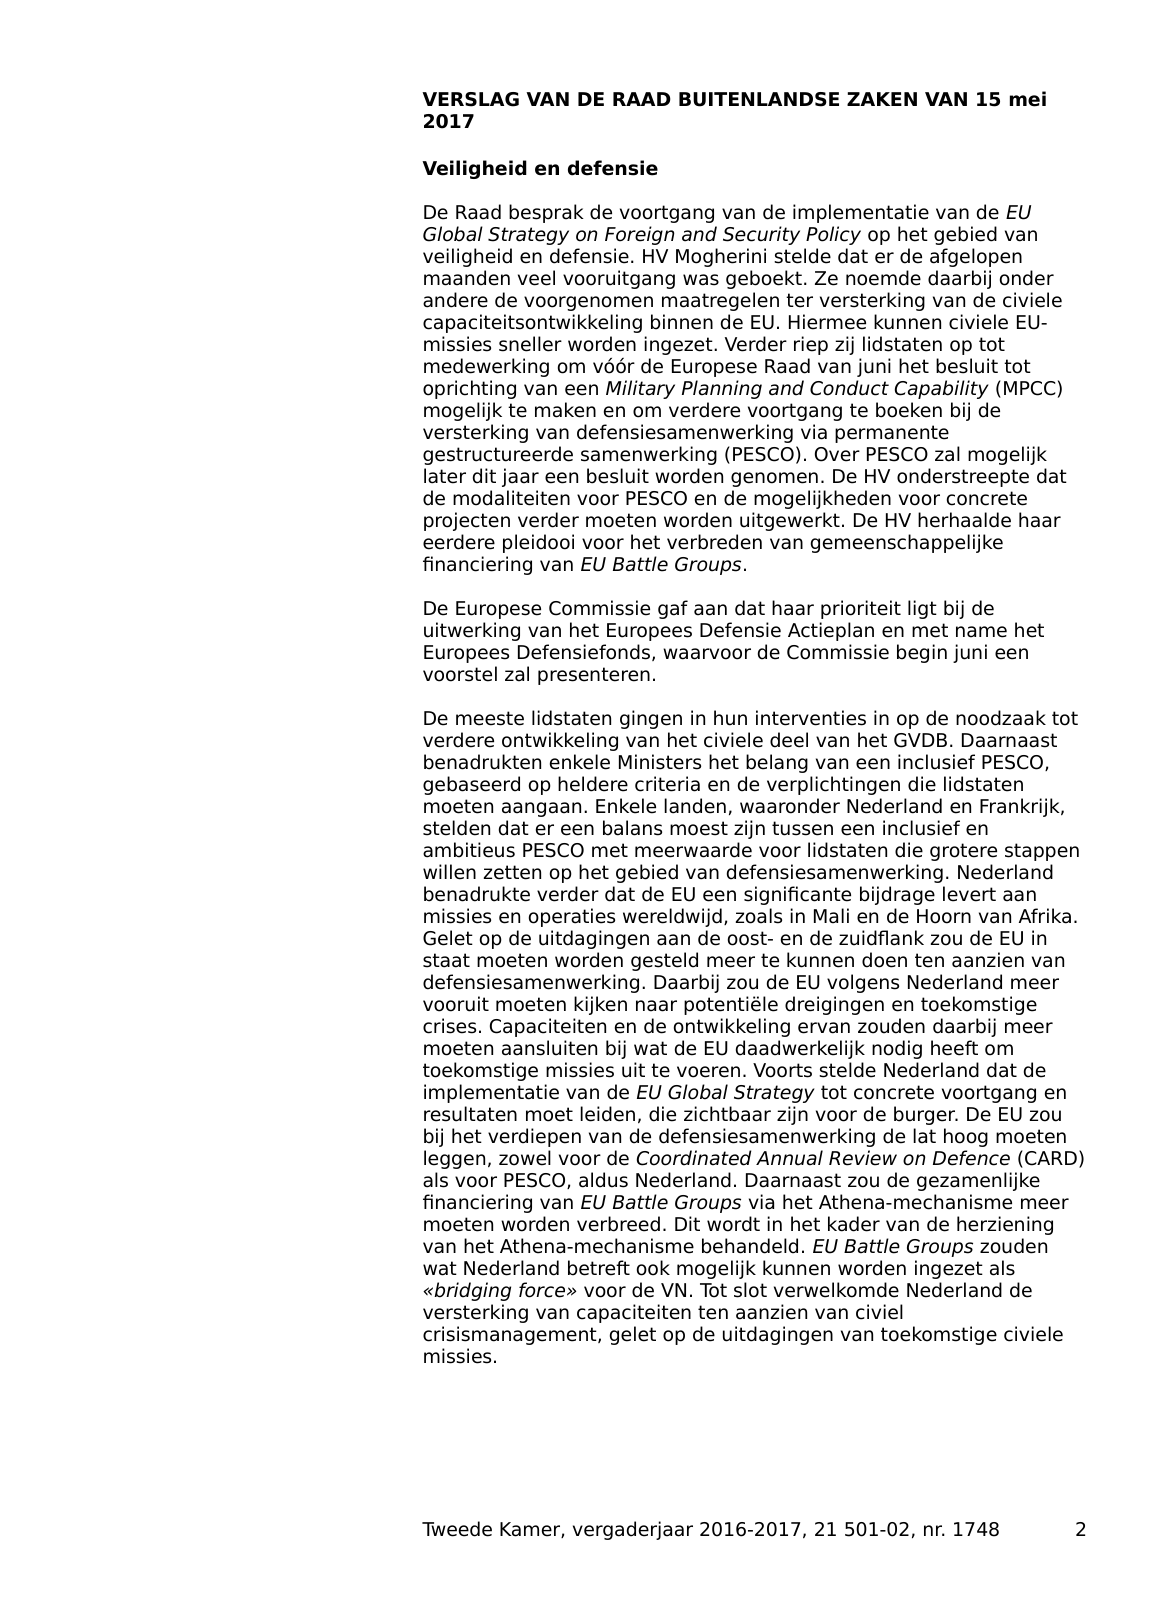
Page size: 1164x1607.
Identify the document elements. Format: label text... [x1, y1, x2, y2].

text De meeste lidstaten gingen in hun interventies in op de noodzaak tot verdere ontwikkeling van het civiele deel van het GVDB. Daarnaast benadrukten enkele Ministers het belang van een inclusief PESCO, gebaseerd op heldere criteria en de verplichtingen die lidstaten moeten aangaan. Enkele landen, waaronder Nederland en Frankrijk, stelden dat er een balans moest zijn tussen een inclusief en ambitieus PESCO met meerwaarde voor lidstaten die grotere stappen willen zetten op het gebied van defensiesamenwerking. Nederland benadrukte verder dat de EU een significante bijdrage levert aan missies en operaties wereldwijd, zoals in Mali en de Hoorn van Afrika. Gelet op de uitdagingen aan de oost- en de zuidflank zou de EU in staat moeten worden gesteld meer te kunnen doen ten aanzien van defensiesamenwerking. Daarbij zou de EU volgens Nederland meer vooruit moeten kijken naar potentiële dreigingen en toekomstige crises. Capaciteiten en de ontwikkeling ervan zouden daarbij meer moeten aansluiten bij wat de EU daadwerkelijk nodig heeft om toekomstige missies uit te voeren. Voorts stelde Nederland dat de implementatie van de EU Global Strategy tot concrete voortgang en resultaten moet leiden, die zichtbaar zijn voor de burger. De EU zou bij het verdiepen van de defensiesamenwerking de lat hoog moeten leggen, zowel voor de Coordinated Annual Review on Defence (CARD) als voor PESCO, aldus Nederland. Daarnaast zou de gezamenlijke financiering van EU Battle Groups via het Athena-mechanisme meer moeten worden verbreed. Dit wordt in het kader van de herziening van het Athena-mechanisme behandeld. EU Battle Groups zouden wat Nederland betreft ook mogelijk kunnen worden ingezet als «bridging force» voor de VN. Tot slot verwelkomde Nederland de versterking van capaciteiten ten aanzien van civiel crisismanagement, gelet op de uitdagingen van toekomstige civiele missies. [422, 708, 1087, 1367]
subtitle Veiligheid en defensie [422, 158, 1087, 180]
text De Europese Commissie gaf aan dat haar prioriteit ligt bij de uitwerking van het Europees Defensie Actieplan en met name het Europees Defensiefonds, waarvoor de Commissie begin juni een voorstel zal presenteren. [422, 598, 1087, 686]
subtitle VERSLAG VAN DE RAAD BUITENLANDSE ZAKEN VAN 15 mei 2017 [422, 89, 1087, 133]
text De Raad besprak de voortgang van de implementatie van de EU Global Strategy on Foreign and Security Policy op het gebied van veiligheid en defensie. HV Mogherini stelde dat er de afgelopen maanden veel vooruitgang was geboekt. Ze noemde daarbij onder andere de voorgenomen maatregelen ter versterking van de civiele capaciteitsontwikkeling binnen de EU. Hiermee kunnen civiele EU-missies sneller worden ingezet. Verder riep zij lidstaten op tot medewerking om vóór de Europese Raad van juni het besluit tot oprichting van een Military Planning and Conduct Capability (MPCC) mogelijk te maken en om verdere voortgang te boeken bij de versterking van defensiesamenwerking via permanente gestructureerde samenwerking (PESCO). Over PESCO zal mogelijk later dit jaar een besluit worden genomen. De HV onderstreepte dat de modaliteiten voor PESCO en de mogelijkheden voor concrete projecten verder moeten worden uitgewerkt. De HV herhaalde haar eerdere pleidooi voor het verbreden van gemeenschappelijke financiering van EU Battle Groups. [422, 202, 1087, 576]
